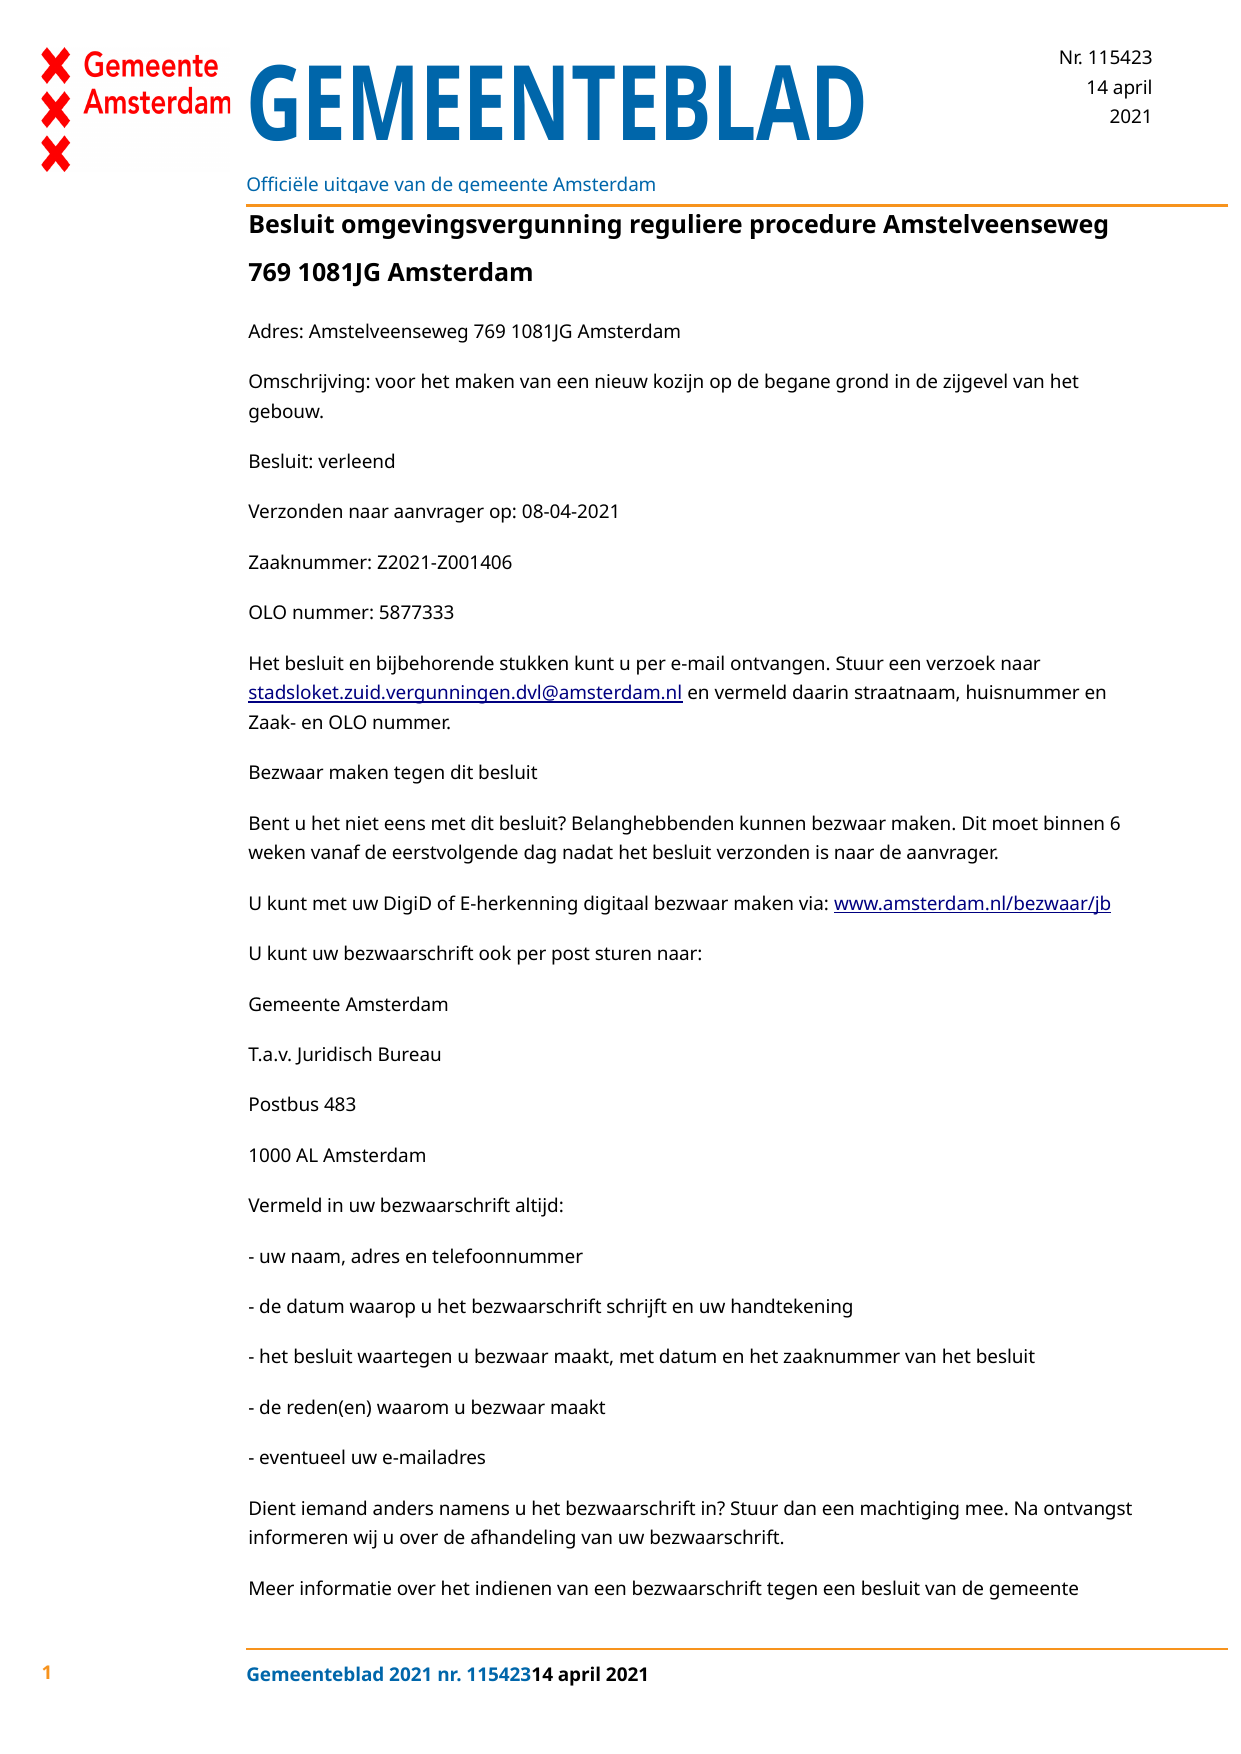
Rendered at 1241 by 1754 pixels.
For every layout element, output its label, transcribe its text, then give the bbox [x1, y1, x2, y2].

text Dient iemand anders namens u het bezwaarschrift in? Stuur dan een machtiging mee. Na ontvangst informeren wij u over de afhandeling van uw bezwaarschrift. [248, 1495, 1152, 1550]
text U kunt met uw DigiD of E-herkenning digitaal bezwaar maken via: www.amsterdam.nl/bezwaar/jb [248, 890, 1152, 916]
text Het besluit en bijbehorende stukken kunt u per e-mail ontvangen. Stuur een verzoek naar stadsloket.zuid.vergunningen.dvl@amsterdam.nl en vermeld daarin straatnaam, huisnummer en Zaak- en OLO nummer. [248, 650, 1152, 735]
text Besluit: verleend [248, 448, 1152, 474]
text Adres: Amstelveenseweg 769 1081JG Amsterdam [248, 318, 1152, 344]
text Omschrijving: voor het maken van een nieuw kozijn op de begane grond in de zijgevel van het gebouw. [248, 368, 1152, 424]
text Gemeente Amsterdam [248, 991, 1152, 1017]
text Verzonden naar aanvrager op: 08-04-2021 [248, 499, 1152, 524]
text Bezwaar maken tegen dit besluit [248, 759, 1152, 785]
text - eventueel uw e-mailadres [248, 1444, 1152, 1470]
text U kunt uw bezwaarschrift ook per post sturen naar: [248, 940, 1152, 966]
text T.a.v. Juridisch Bureau [248, 1041, 1152, 1067]
text - de reden(en) waarom u bezwaar maakt [248, 1394, 1152, 1420]
text Vermeld in uw bezwaarschrift altijd: [248, 1192, 1152, 1218]
text 1000 AL Amsterdam [248, 1142, 1152, 1168]
text Postbus 483 [248, 1092, 1152, 1117]
text Zaaknummer: Z2021-Z001406 [248, 549, 1152, 575]
text Besluit omgevingsvergunning reguliere procedure Amstelveenseweg 769 1081JG Amsterdam [248, 207, 1152, 288]
text - uw naam, adres en telefoonnummer [248, 1243, 1152, 1269]
text Meer informatie over het indienen van een bezwaarschrift tegen een besluit van de gemeente [248, 1575, 1152, 1601]
picture [41, 47, 231, 172]
text Bent u het niet eens met dit besluit? Belanghebbenden kunnen bezwaar maken. Dit moet binnen 6 weken vanaf de eerstvolgende dag nadat het besluit verzonden is naar de aanvrager. [248, 810, 1152, 865]
text OLO nummer: 5877333 [248, 599, 1152, 625]
text - het besluit waartegen u bezwaar maakt, met datum en het zaaknummer van het besluit [248, 1344, 1152, 1369]
text - de datum waarop u het bezwaarschrift schrijft en uw handtekening [248, 1293, 1152, 1319]
